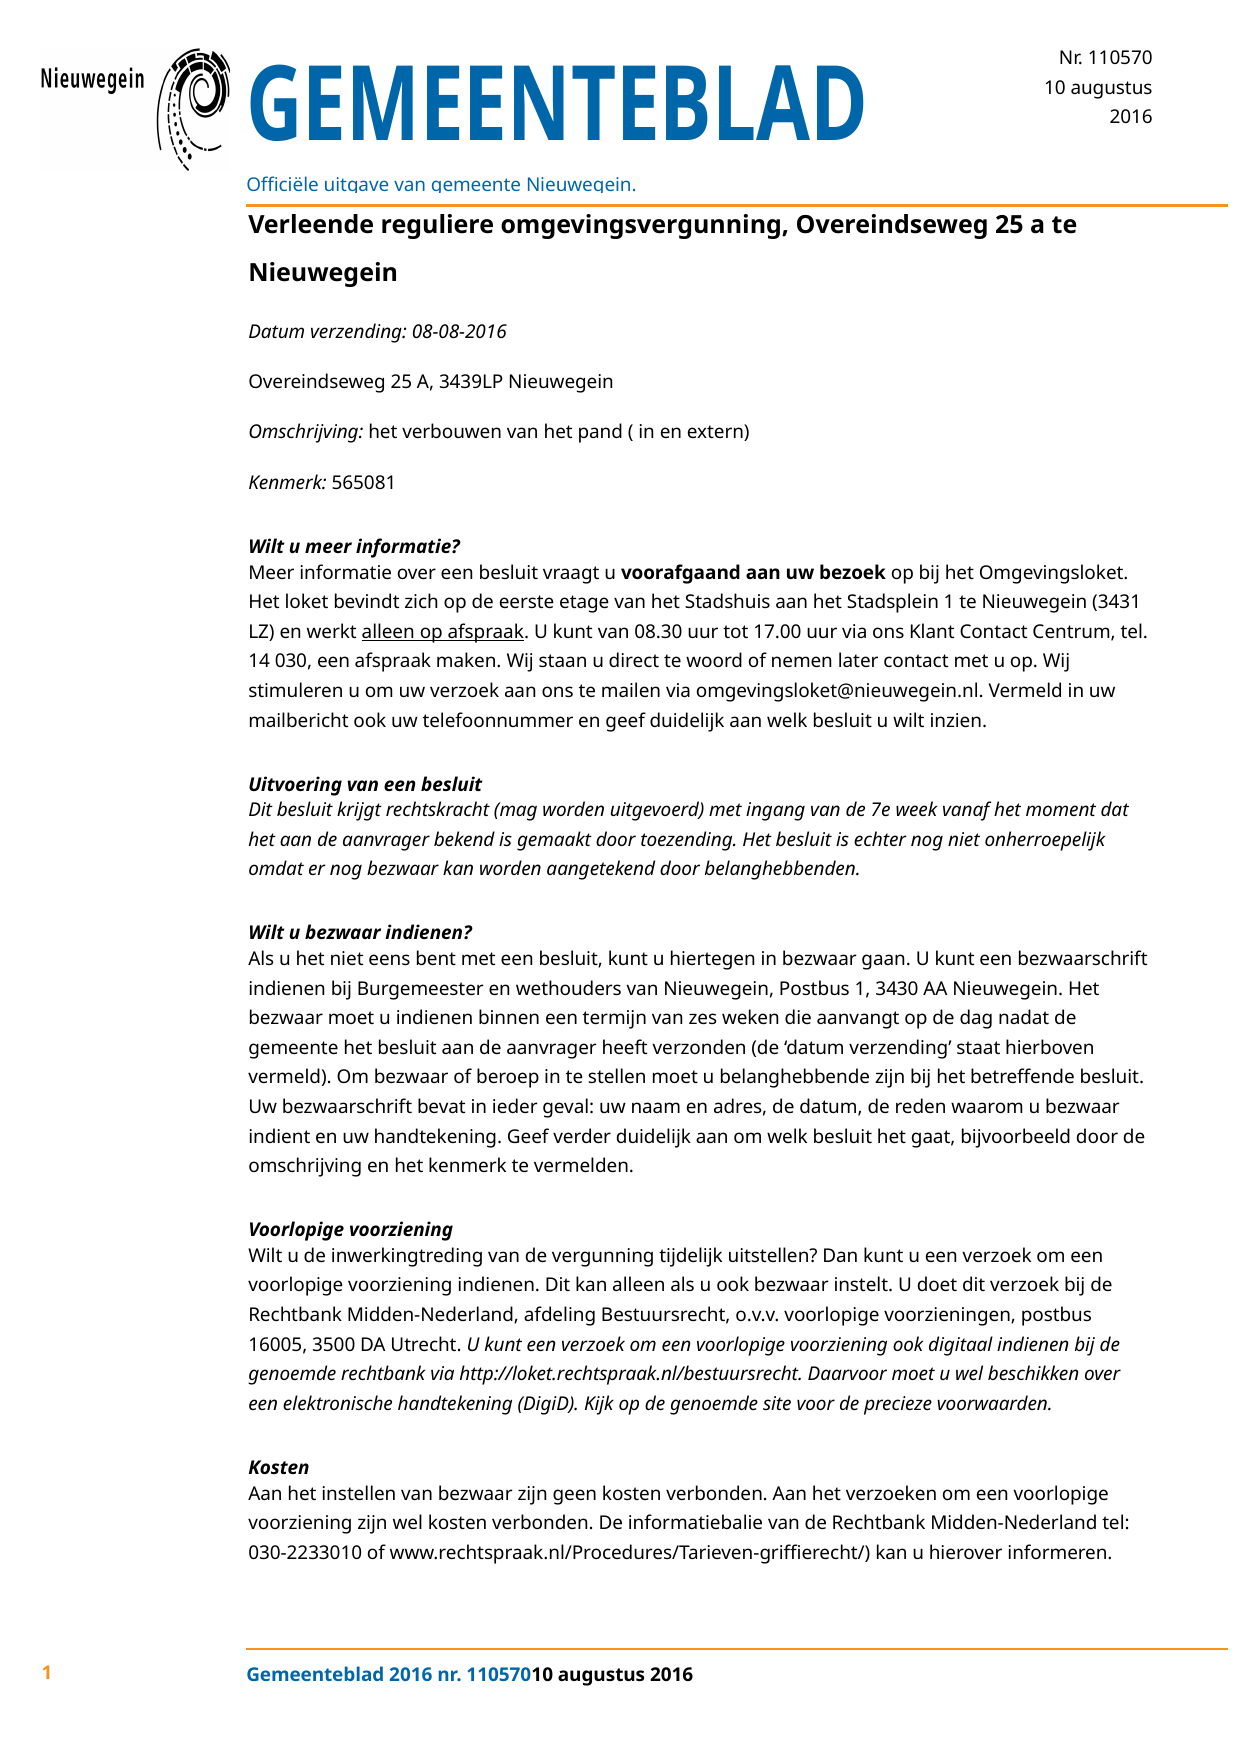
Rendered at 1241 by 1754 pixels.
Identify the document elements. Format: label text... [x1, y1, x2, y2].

text Dit besluit krijgt rechtskracht (mag worden uitgevoerd) met ingang van de 7e week vanaf het moment dat het aan de aanvrager bekend is gemaakt door toezending. Het besluit is echter nog niet onherroepelijk omdat er nog bezwaar kan worden aangetekend door belanghebbenden. [248, 796, 1152, 881]
text Meer informatie over een besluit vraagt u voorafgaand aan uw bezoek op bij het Omgevingsloket. Het loket bevindt zich op de eerste etage van het Stadshuis aan het Stadsplein 1 te Nieuwegein (3431 LZ) en werkt alleen op afspraak. U kunt van 08.30 uur tot 17.00 uur via ons Klant Contact Centrum, tel. 14 030, een afspraak maken. Wij staan u direct te woord of nemen later contact met u op. Wij stimuleren u om uw verzoek aan ons te mailen via omgevingsloket@nieuwegein.nl. Vermeld in uw mailbericht ook uw telefoonnummer en geef duidelijk aan welk besluit u wilt inzien. [248, 559, 1152, 732]
text Wilt u meer informatie? [248, 533, 1152, 559]
picture [41, 47, 231, 172]
text Wilt u de inwerkingtreding van de vergunning tijdelijk uitstellen? Dan kunt u een verzoek om een voorlopige voorziening indienen. Dit kan alleen als u ook bezwaar instelt. U doet dit verzoek bij de Rechtbank Midden-Nederland, afdeling Bestuursrecht, o.v.v. voorlopige voorzieningen, postbus 16005, 3500 DA Utrecht. U kunt een verzoek om een voorlopige voorziening ook digitaal indienen bij de genoemde rechtbank via http://loket.rechtspraak.nl/bestuursrecht. Daarvoor moet u wel beschikken over een elektronische handtekening (DigiD). Kijk op de genoemde site voor de precieze voorwaarden. [248, 1242, 1152, 1416]
text Kosten [248, 1454, 1152, 1480]
text Verleende reguliere omgevingsvergunning, Overeindseweg 25 a te Nieuwegein [248, 207, 1152, 288]
text Omschrijving: het verbouwen van het pand ( in en extern) [248, 419, 1152, 444]
text Aan het instellen van bezwaar zijn geen kosten verbonden. Aan het verzoeken om een voorlopige voorziening zijn wel kosten verbonden. De informatiebalie van de Rechtbank Midden-Nederland tel: 030-2233010 of www.rechtspraak.nl/Procedures/Tarieven-griffierecht/) kan u hierover informeren. [248, 1480, 1152, 1564]
text Wilt u bezwaar indienen? [248, 919, 1152, 945]
text Kenmerk: 565081 [248, 469, 1152, 495]
text Datum verzending: 08-08-2016 [248, 318, 1152, 344]
text Voorlopige voorziening [248, 1216, 1152, 1242]
text Uitvoering van een besluit [248, 771, 1152, 796]
text Als u het niet eens bent met een besluit, kunt u hiertegen in bezwaar gaan. U kunt een bezwaarschrift indienen bij Burgemeester en wethouders van Nieuwegein, Postbus 1, 3430 AA Nieuwegein. Het bezwaar moet u indienen binnen een termijn van zes weken die aanvangt op de dag nadat de gemeente het besluit aan de aanvrager heeft verzonden (de ‘datum verzending’ staat hierboven vermeld). Om bezwaar of beroep in te stellen moet u belanghebbende zijn bij het betreffende besluit. Uw bezwaarschrift bevat in ieder geval: uw naam en adres, de datum, de reden waarom u bezwaar indient en uw handtekening. Geef verder duidelijk aan om welk besluit het gaat, bijvoorbeeld door de omschrijving en het kenmerk te vermelden. [248, 945, 1152, 1178]
text Overeindseweg 25 A, 3439LP Nieuwegein [248, 368, 1152, 394]
